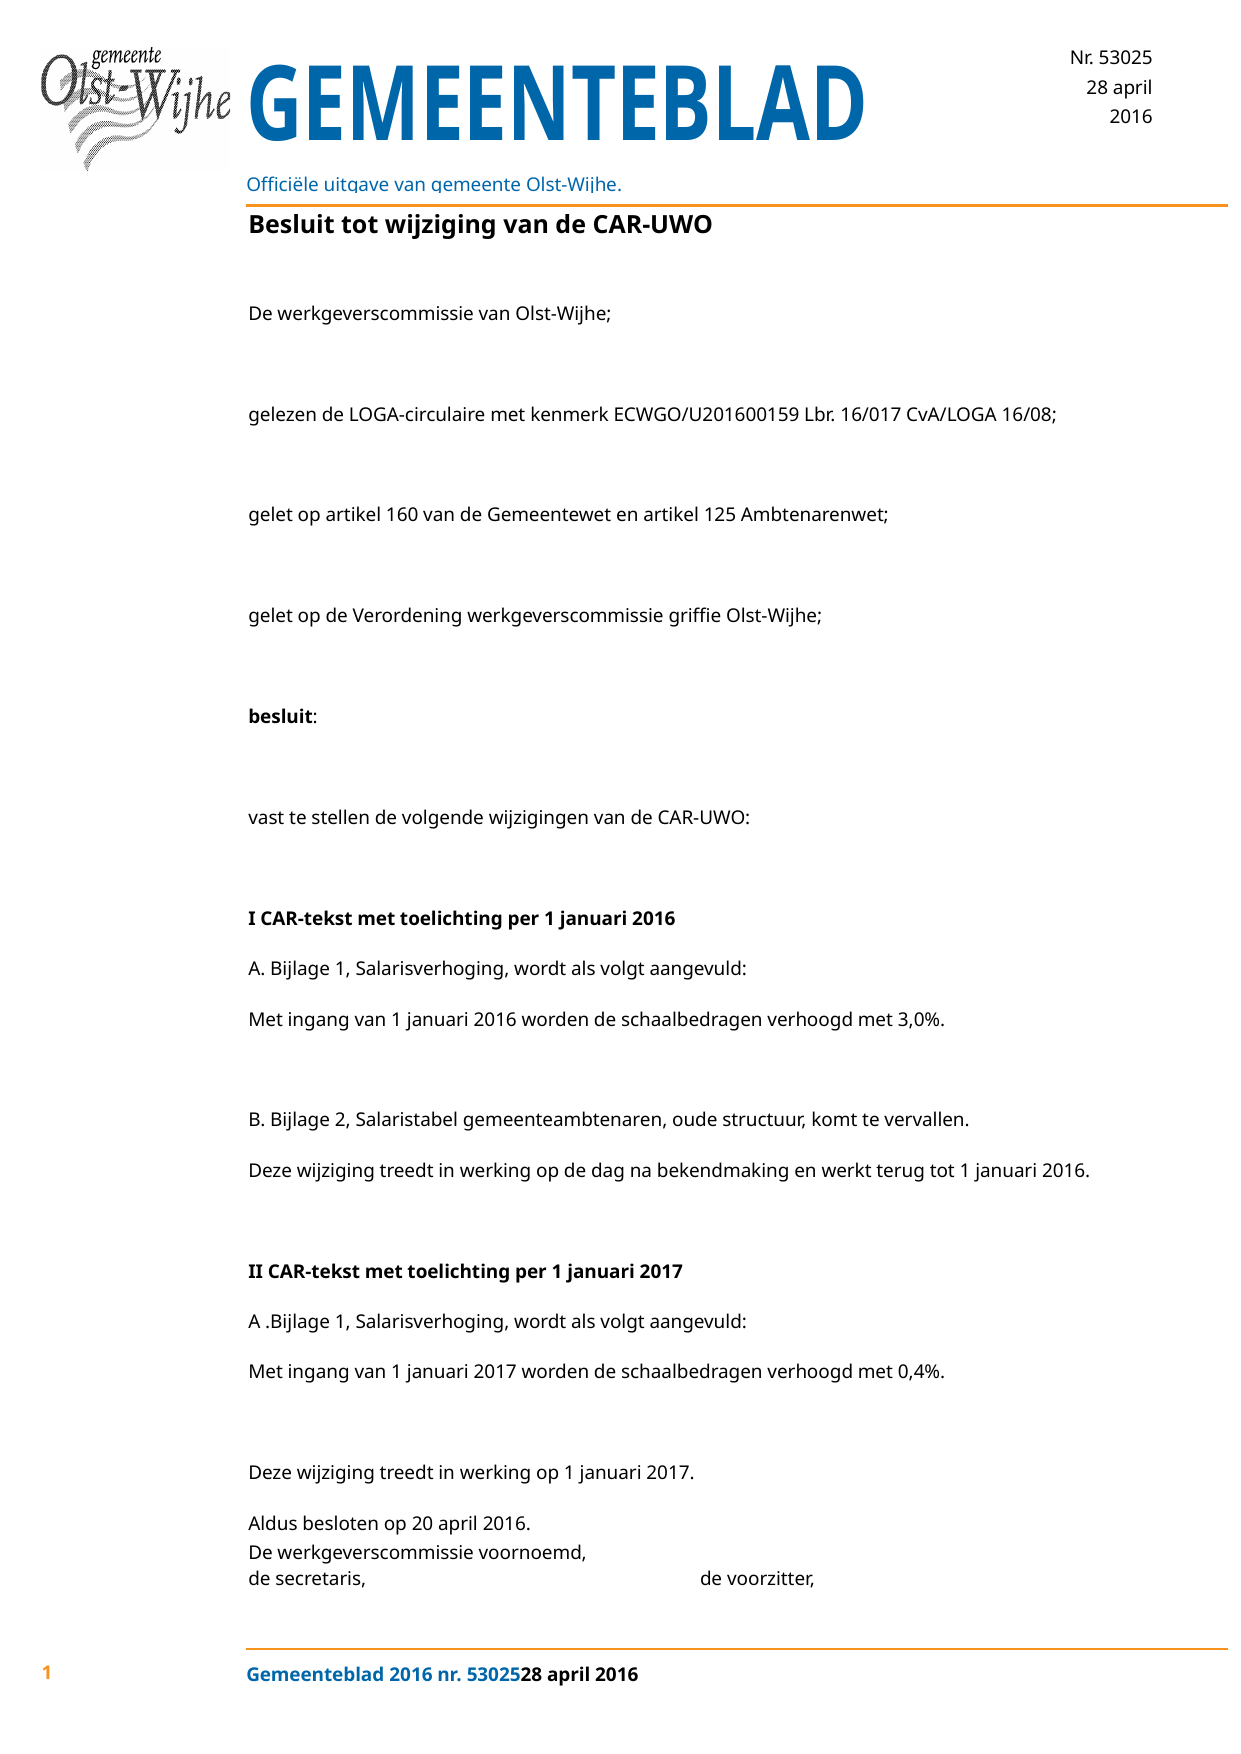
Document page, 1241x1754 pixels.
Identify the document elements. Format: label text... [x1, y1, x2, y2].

table_header De werkgeverscommissie voornoemd, [248, 1540, 1152, 1565]
text Deze wijziging treedt in werking op de dag na bekendmaking en werkt terug tot 1 januari 2016. [248, 1157, 1152, 1183]
table_cell de voorzitter, [700, 1565, 1152, 1591]
picture [41, 47, 231, 172]
text A .Bijlage 1, Salarisverhoging, wordt als volgt aangevuld: [248, 1308, 1152, 1334]
text Met ingang van 1 januari 2017 worden de schaalbedragen verhoogd met 0,4%. [248, 1359, 1152, 1384]
text De werkgeverscommissie van Olst-Wijhe; [248, 300, 1152, 326]
text besluit: [248, 703, 1152, 729]
text gelezen de LOGA-circulaire met kenmerk ECWGO/U201600159 Lbr. 16/017 CvA/LOGA 16/08; [248, 401, 1152, 426]
text II CAR-tekst met toelichting per 1 januari 2017 [248, 1258, 1152, 1283]
text I CAR-tekst met toelichting per 1 januari 2016 [248, 905, 1152, 931]
text vast te stellen de volgende wijzigingen van de CAR-UWO: [248, 804, 1152, 830]
text Besluit tot wijziging van de CAR-UWO [248, 207, 1152, 241]
text B. Bijlage 2, Salaristabel gemeenteambtenaren, oude structuur, komt te vervallen. [248, 1107, 1152, 1132]
table_cell de secretaris, [248, 1565, 700, 1591]
text A. Bijlage 1, Salarisverhoging, wordt als volgt aangevuld: [248, 955, 1152, 981]
text Deze wijziging treedt in werking op 1 januari 2017. [248, 1459, 1152, 1485]
text gelet op de Verordening werkgeverscommissie griffie Olst-Wijhe; [248, 602, 1152, 628]
text Met ingang van 1 januari 2016 worden de schaalbedragen verhoogd met 3,0%. [248, 1006, 1152, 1031]
text Aldus besloten op 20 april 2016. [248, 1510, 1152, 1536]
text gelet op artikel 160 van de Gemeentewet en artikel 125 Ambtenarenwet; [248, 502, 1152, 527]
